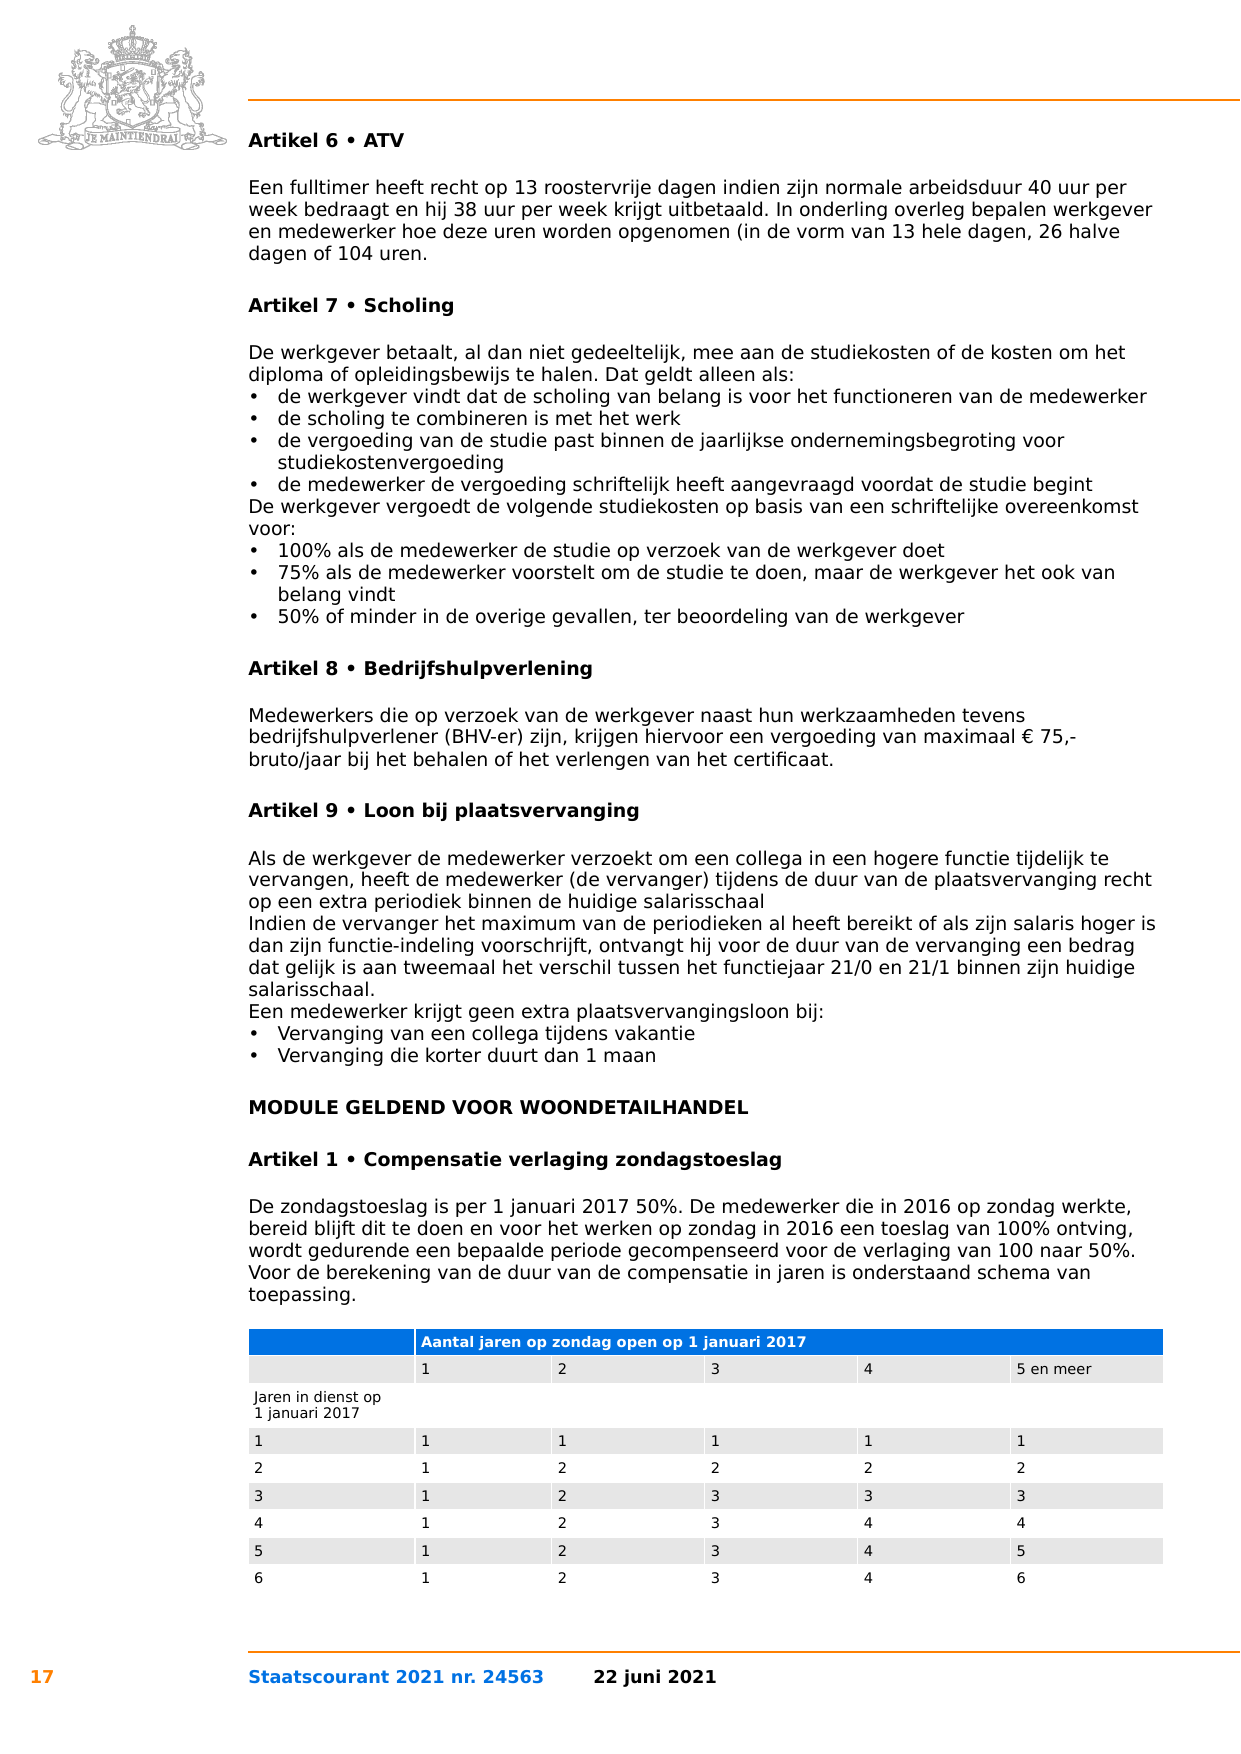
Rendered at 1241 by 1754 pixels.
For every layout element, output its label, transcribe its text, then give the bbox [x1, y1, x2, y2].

text De werkgever vergoedt de volgende studiekosten op basis van een schriftelijke overeenkomst voor: [248, 496, 1163, 539]
table_cell Jaren in dienst op 1 januari 2017 [249, 1384, 414, 1427]
text Een medewerker krijgt geen extra plaatsvervangingsloon bij: [248, 1001, 1163, 1023]
text • 75% als de medewerker voorstelt om de studie te doen, maar de werkgever het ook van belang vindt [248, 562, 1163, 606]
subtitle MODULE GELDEND VOOR WOONDETAILHANDEL [248, 1097, 1163, 1119]
table_cell 3 [705, 1565, 857, 1591]
text • 50% of minder in de overige gevallen, ter beoordeling van de werkgever [248, 606, 1163, 627]
text Als de werkgever de medewerker verzoekt om een collega in een hogere functie tijdelijk te vervangen, heeft de medewerker (de vervanger) tijdens de duur van de plaatsvervanging recht op een extra periodiek binnen de huidige salarisschaal [248, 847, 1163, 913]
table_header [249, 1329, 414, 1355]
text • Vervanging die korter duurt dan 1 maan [248, 1045, 1163, 1067]
table_cell 3 [858, 1483, 1010, 1509]
text • Vervanging van een collega tijdens vakantie [248, 1023, 1163, 1045]
table_cell [552, 1384, 704, 1427]
table_cell 5 en meer [1011, 1356, 1163, 1383]
table_cell 2 [552, 1356, 704, 1383]
subtitle Artikel 8 • Bedrijfshulpverlening [248, 657, 1163, 679]
text De werkgever betaalt, al dan niet gedeeltelijk, mee aan de studiekosten of de kosten om het diploma of opleidingsbewijs te halen. Dat geldt alleen als: [248, 342, 1163, 386]
table_cell 3 [705, 1510, 857, 1537]
subtitle Artikel 9 • Loon bij plaatsvervanging [248, 800, 1163, 822]
table_cell 5 [249, 1538, 414, 1564]
table_cell 3 [1011, 1483, 1163, 1509]
text Indien de vervanger het maximum van de periodieken al heeft bereikt of als zijn salaris hoger is dan zijn functie-indeling voorschrijft, ontvangt hij voor de duur van de vervanging een bedrag dat gelijk is aan tweemaal het verschil tussen het functiejaar 21/0 en 21/1 binnen zijn huidige salarisschaal. [248, 913, 1163, 1001]
table_cell 2 [552, 1483, 704, 1509]
table_cell 6 [249, 1565, 414, 1591]
table_cell [249, 1356, 414, 1383]
table_cell 1 [416, 1456, 551, 1482]
table_cell 1 [416, 1510, 551, 1537]
table_cell [858, 1384, 1010, 1427]
table_cell 2 [249, 1456, 414, 1482]
table_cell 6 [1011, 1565, 1163, 1591]
text • 100% als de medewerker de studie op verzoek van de werkgever doet [248, 539, 1163, 562]
table_cell 1 [416, 1428, 551, 1454]
text De zondagstoeslag is per 1 januari 2017 50%. De medewerker die in 2016 op zondag werkte, bereid blijft dit te doen en voor het werken op zondag in 2016 een toeslag van 100% ontving, wordt gedurende een bepaalde periode gecompenseerd voor de verlaging van 100 naar 50%. Voor de berekening van de duur van de compensatie in jaren is onderstaand schema van toepassing. [248, 1196, 1163, 1306]
table_cell 1 [416, 1356, 551, 1383]
table_cell 1 [858, 1428, 1010, 1454]
table_cell 5 [1011, 1538, 1163, 1564]
table_cell 4 [858, 1565, 1010, 1591]
text Een fulltimer heeft recht op 13 roostervrije dagen indien zijn normale arbeidsduur 40 uur per week bedraagt en hij 38 uur per week krijgt uitbetaald. In onderling overleg bepalen werkgever en medewerker hoe deze uren worden opgenomen (in de vorm van 13 hele dagen, 26 halve dagen of 104 uren. [248, 177, 1163, 265]
table_cell 2 [552, 1510, 704, 1537]
table_cell 1 [416, 1483, 551, 1509]
table_cell 2 [552, 1565, 704, 1591]
picture [38, 25, 227, 150]
table_cell 4 [1011, 1510, 1163, 1537]
table_cell 1 [416, 1565, 551, 1591]
table_cell 4 [858, 1510, 1010, 1537]
table_cell 3 [705, 1538, 857, 1564]
table_cell 1 [552, 1428, 704, 1454]
table_cell 1 [705, 1428, 857, 1454]
table_cell 1 [249, 1428, 414, 1454]
table_cell [416, 1384, 551, 1427]
table_cell [1011, 1384, 1163, 1427]
table_cell 1 [1011, 1428, 1163, 1454]
table_cell 2 [552, 1538, 704, 1564]
table_cell 3 [249, 1483, 414, 1509]
text • de werkgever vindt dat de scholing van belang is voor het functioneren van de medewerker [248, 386, 1163, 408]
table_cell 4 [858, 1356, 1010, 1383]
table_cell 4 [249, 1510, 414, 1537]
table_cell 3 [705, 1483, 857, 1509]
text • de medewerker de vergoeding schriftelijk heeft aangevraagd voordat de studie begint [248, 474, 1163, 496]
table_cell 2 [552, 1456, 704, 1482]
text • de vergoeding van de studie past binnen de jaarlijkse ondernemingsbegroting voor studiekostenvergoeding [248, 430, 1163, 474]
table_cell 2 [705, 1456, 857, 1482]
table_header Aantal jaren op zondag open op 1 januari 2017 [416, 1329, 1163, 1355]
table_cell 4 [858, 1538, 1010, 1564]
table_cell 2 [858, 1456, 1010, 1482]
table_cell 1 [416, 1538, 551, 1564]
table_cell [705, 1384, 857, 1427]
subtitle Artikel 7 • Scholing [248, 295, 1163, 317]
table_cell 3 [705, 1356, 857, 1383]
table_cell 2 [1011, 1456, 1163, 1482]
text • de scholing te combineren is met het werk [248, 408, 1163, 430]
subtitle Artikel 1 • Compensatie verlaging zondagstoeslag [248, 1149, 1163, 1171]
text Medewerkers die op verzoek van de werkgever naast hun werkzaamheden tevens bedrijfshulpverlener (BHV-er) zijn, krijgen hiervoor een vergoeding van maximaal € 75,- bruto/jaar bij het behalen of het verlengen van het certificaat. [248, 704, 1163, 770]
subtitle Artikel 6 • ATV [248, 130, 1163, 152]
